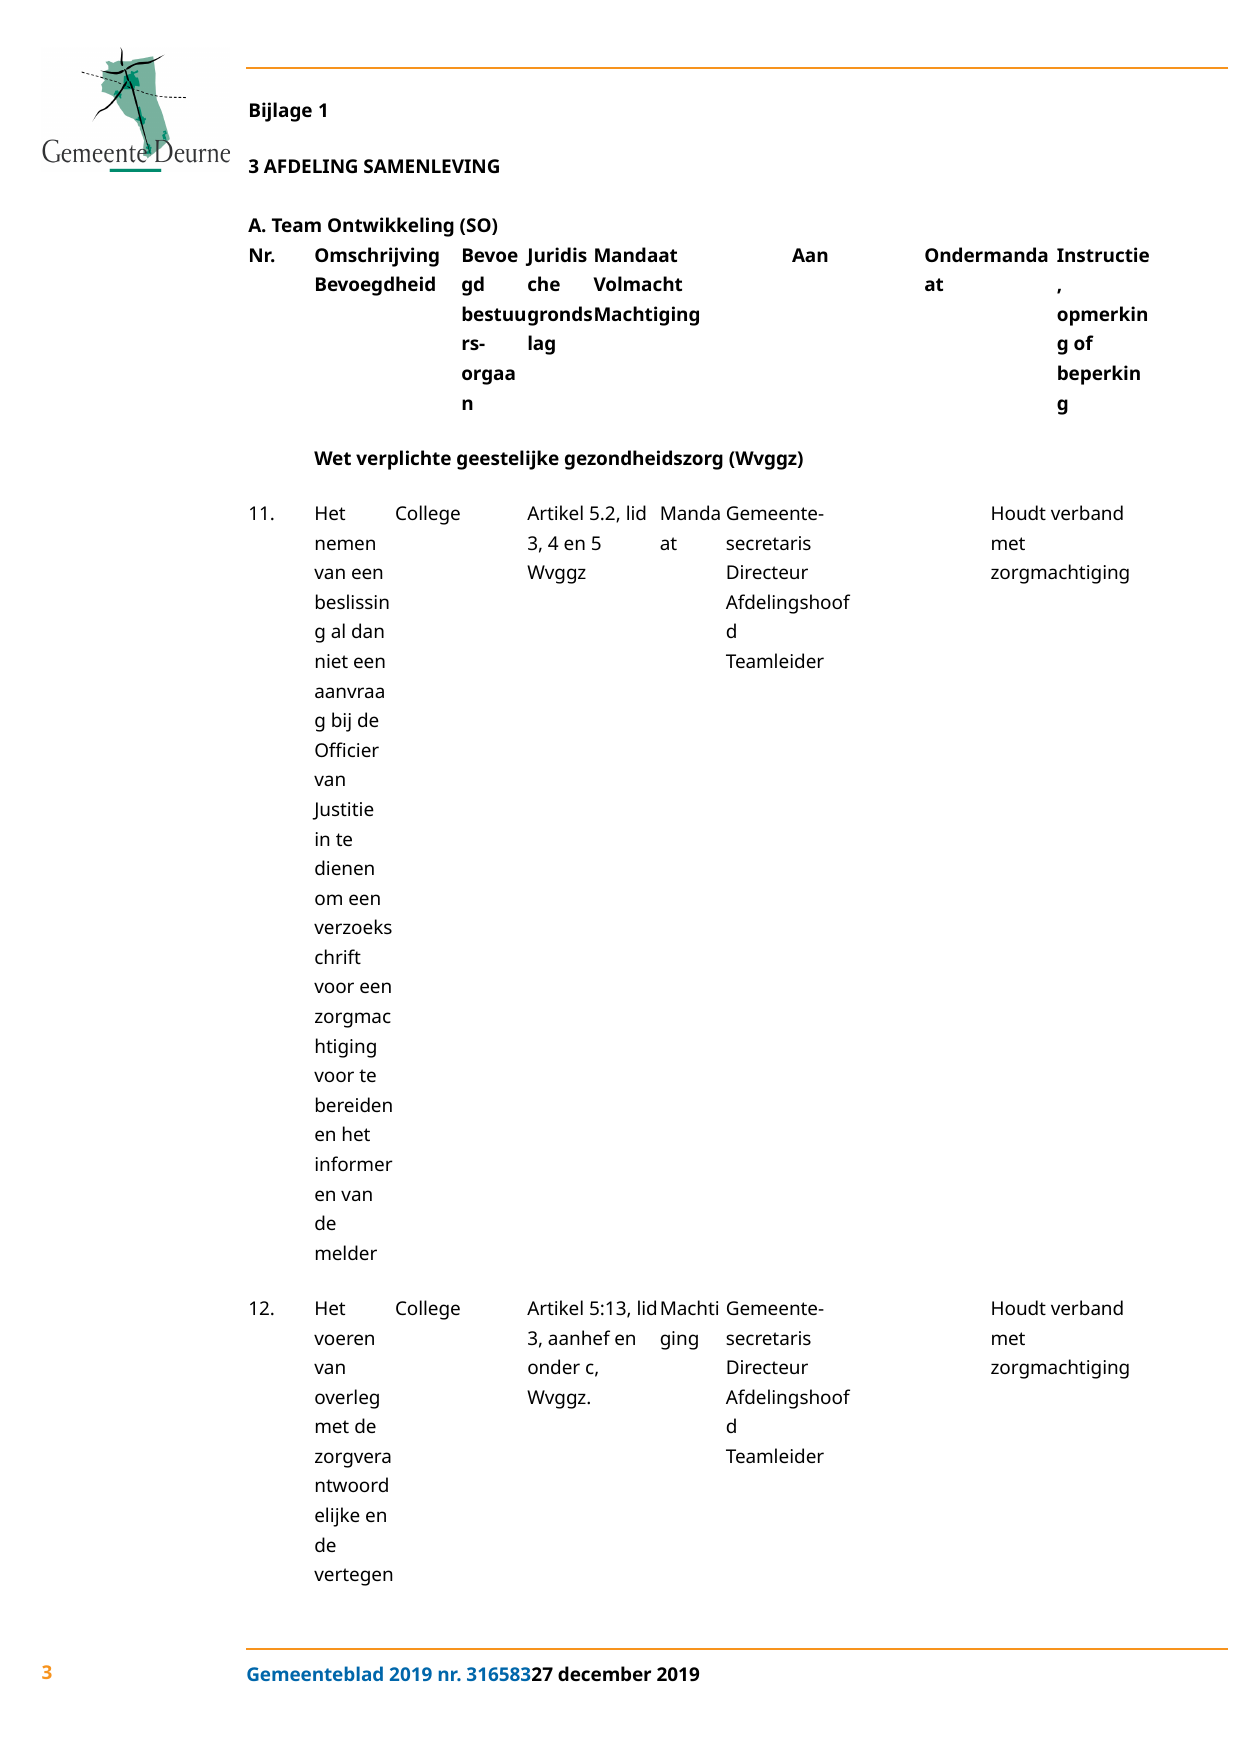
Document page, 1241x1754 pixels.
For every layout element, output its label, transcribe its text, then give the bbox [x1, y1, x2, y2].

table_cell Mandaat [660, 500, 726, 1295]
text A. Team Ontwikkeling (SO) [248, 212, 1152, 238]
table_cell Wet verplichte geestelijke gezondheidszorg (Wvggz) [314, 415, 1152, 500]
table_header Aan [792, 242, 924, 415]
table_cell Artikel 5.2, lid 3, 4 en 5 Wvggz [527, 500, 659, 1295]
table_header Juridische grondslag [527, 242, 593, 415]
table_cell Het nemen van een beslissing al dan niet een aanvraag bij de Officier van Justitie in te dienen om een verzoekschrift voor een zorgmachtiging voor te bereiden en het informeren van de melder [314, 500, 395, 1295]
table_cell 12. [248, 1295, 314, 1587]
table_cell Houdt verband met zorgmachtiging [990, 1295, 1152, 1587]
table_cell Het voeren van overleg met de zorgverantwoordelijke en de vertegen [314, 1295, 395, 1587]
table_header Ondermandaat [924, 242, 1057, 415]
text Bijlage 1 [248, 95, 1152, 123]
table_cell College [395, 1295, 527, 1587]
table_cell Gemeente-secretaris Directeur Afdelingshoofd Teamleider [726, 500, 858, 1295]
table_cell Houdt verband met zorgmachtiging [990, 500, 1152, 1295]
table_header Mandaat Volmacht Machtiging [593, 242, 792, 415]
table_cell Gemeente-secretaris Directeur Afdelingshoofd Teamleider [726, 1295, 858, 1587]
table_cell [858, 500, 990, 1295]
table_cell 11. [248, 500, 314, 1295]
table_cell College [395, 500, 527, 1295]
table_header Nr. [248, 242, 314, 415]
table_header Omschrijving Bevoegdheid [314, 242, 461, 415]
picture [41, 47, 231, 172]
table_cell [248, 415, 314, 500]
table_header Instructie, opmerking of beperking [1057, 242, 1152, 415]
text 3 AFDELING SAMENLEVING [248, 153, 1152, 179]
table_header Bevoegd bestuurs- orgaan [461, 242, 527, 415]
table_cell Machtiging [660, 1295, 726, 1587]
table_cell Artikel 5:13, lid 3, aanhef en onder c, Wvggz. [527, 1295, 659, 1587]
table_cell [858, 1295, 990, 1587]
